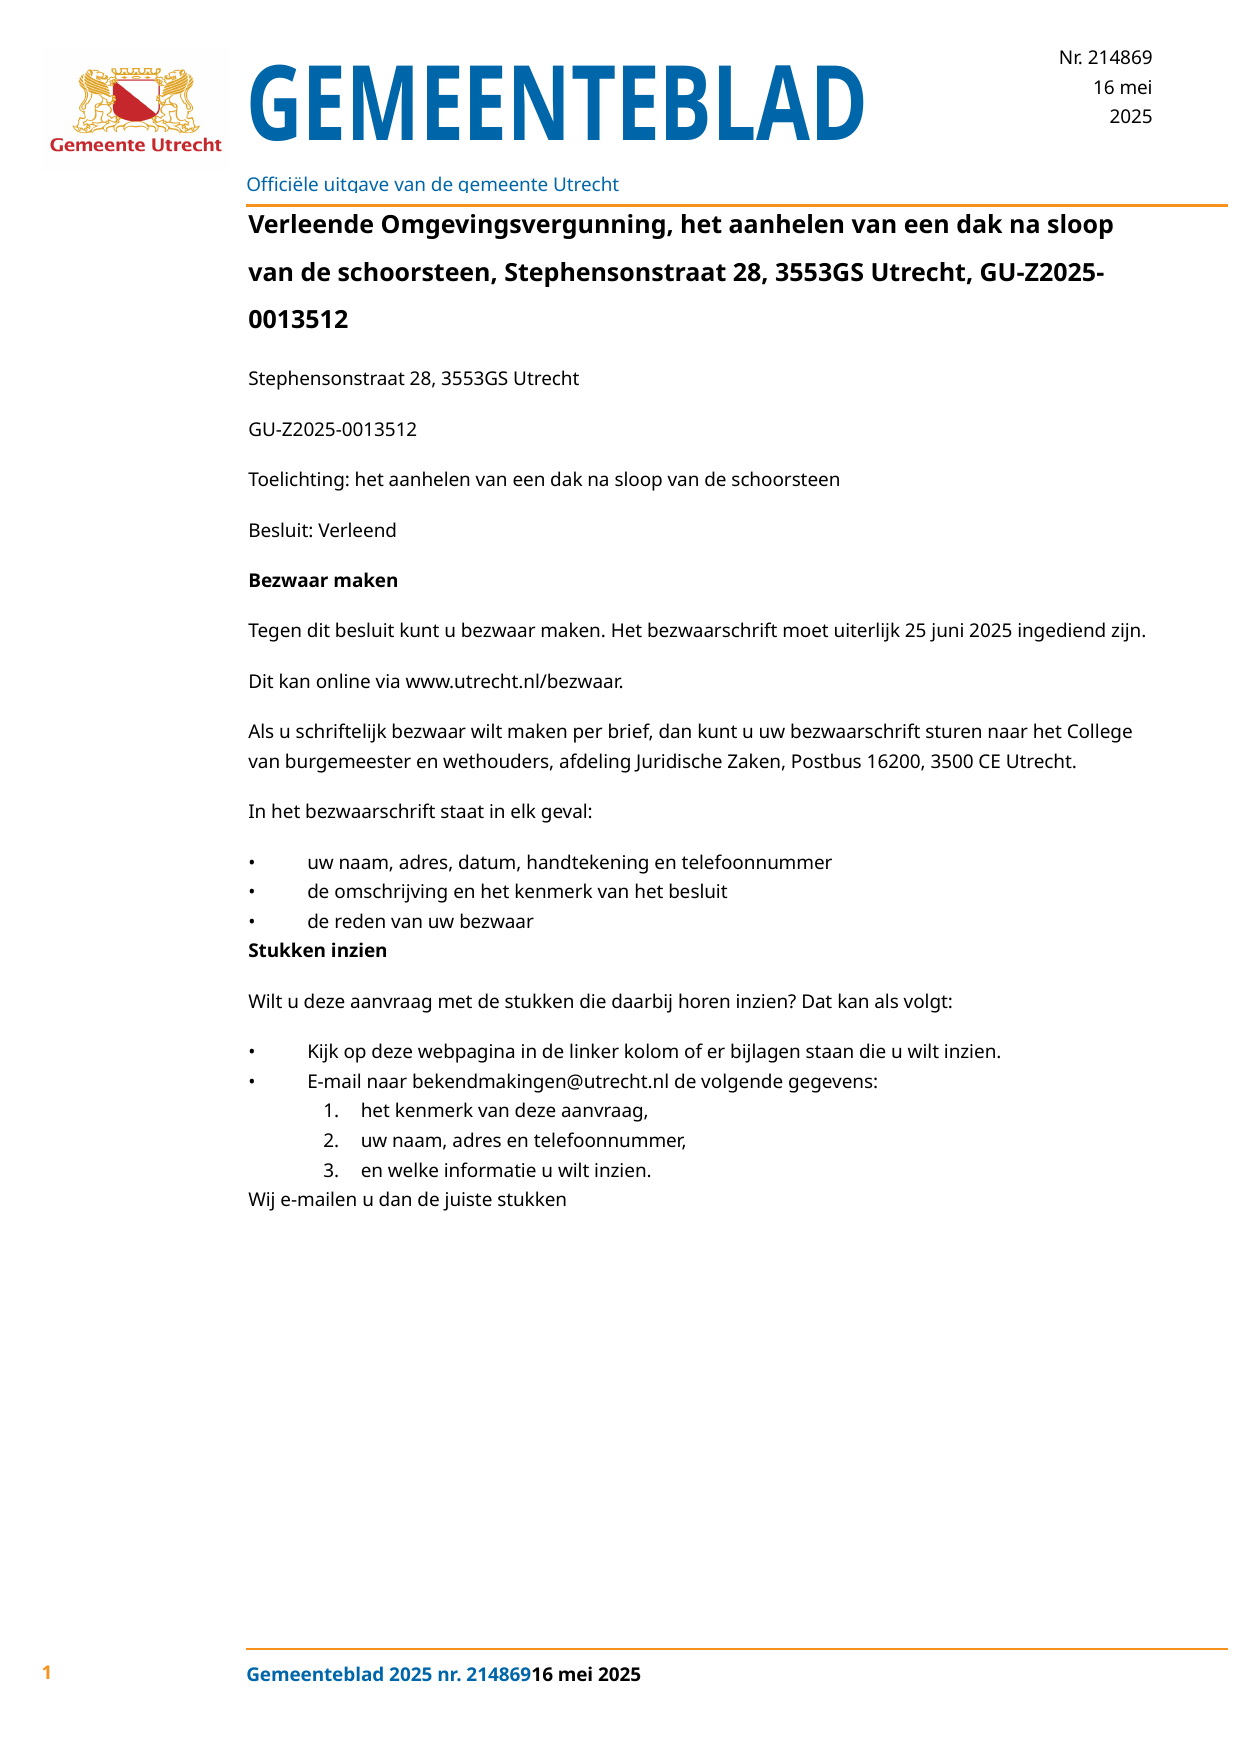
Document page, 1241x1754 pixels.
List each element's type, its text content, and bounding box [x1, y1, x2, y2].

text Toelichting: het aanhelen van een dak na sloop van de schoorsteen [248, 466, 1152, 492]
text Verleende Omgevingsvergunning, het aanhelen van een dak na sloop van de schoorsteen, Stephensonstraat 28, 3553GS Utrecht, GU-Z2025-0013512 [248, 207, 1152, 336]
text Tegen dit besluit kunt u bezwaar maken. Het bezwaarschrift moet uiterlijk 25 juni 2025 ingediend zijn. [248, 618, 1152, 643]
list de omschrijving en het kenmerk van het besluit [248, 878, 1152, 904]
picture [41, 47, 231, 172]
text Bezwaar maken [248, 567, 1152, 593]
list en welke informatie u wilt inzien. [323, 1157, 1152, 1182]
text Stephensonstraat 28, 3553GS Utrecht [248, 366, 1152, 391]
text GU-Z2025-0013512 [248, 416, 1152, 442]
text Stukken inzien [248, 938, 1152, 963]
list de reden van uw bezwaar [248, 908, 1152, 934]
text Wij e-mailen u dan de juiste stukken [248, 1186, 1152, 1212]
list uw naam, adres en telefoonnummer, [323, 1127, 1152, 1153]
text Dit kan online via www.utrecht.nl/bezwaar. [248, 668, 1152, 694]
text Wilt u deze aanvraag met de stukken die daarbij horen inzien? Dat kan als volgt: [248, 988, 1152, 1014]
list het kenmerk van deze aanvraag, [323, 1098, 1152, 1123]
list Kijk op deze webpagina in de linker kolom of er bijlagen staan die u wilt inzien. [248, 1038, 1152, 1064]
text Als u schriftelijk bezwaar wilt maken per brief, dan kunt u uw bezwaarschrift sturen naar het College van burgemeester en wethouders, afdeling Juridische Zaken, Postbus 16200, 3500 CE Utrecht. [248, 718, 1152, 774]
text In het bezwaarschrift staat in elk geval: [248, 798, 1152, 824]
text Besluit: Verleend [248, 517, 1152, 542]
list uw naam, adres, datum, handtekening en telefoonnummer [248, 849, 1152, 874]
list E-mail naar bekendmakingen@utrecht.nl de volgende gegevens: [248, 1068, 1152, 1094]
